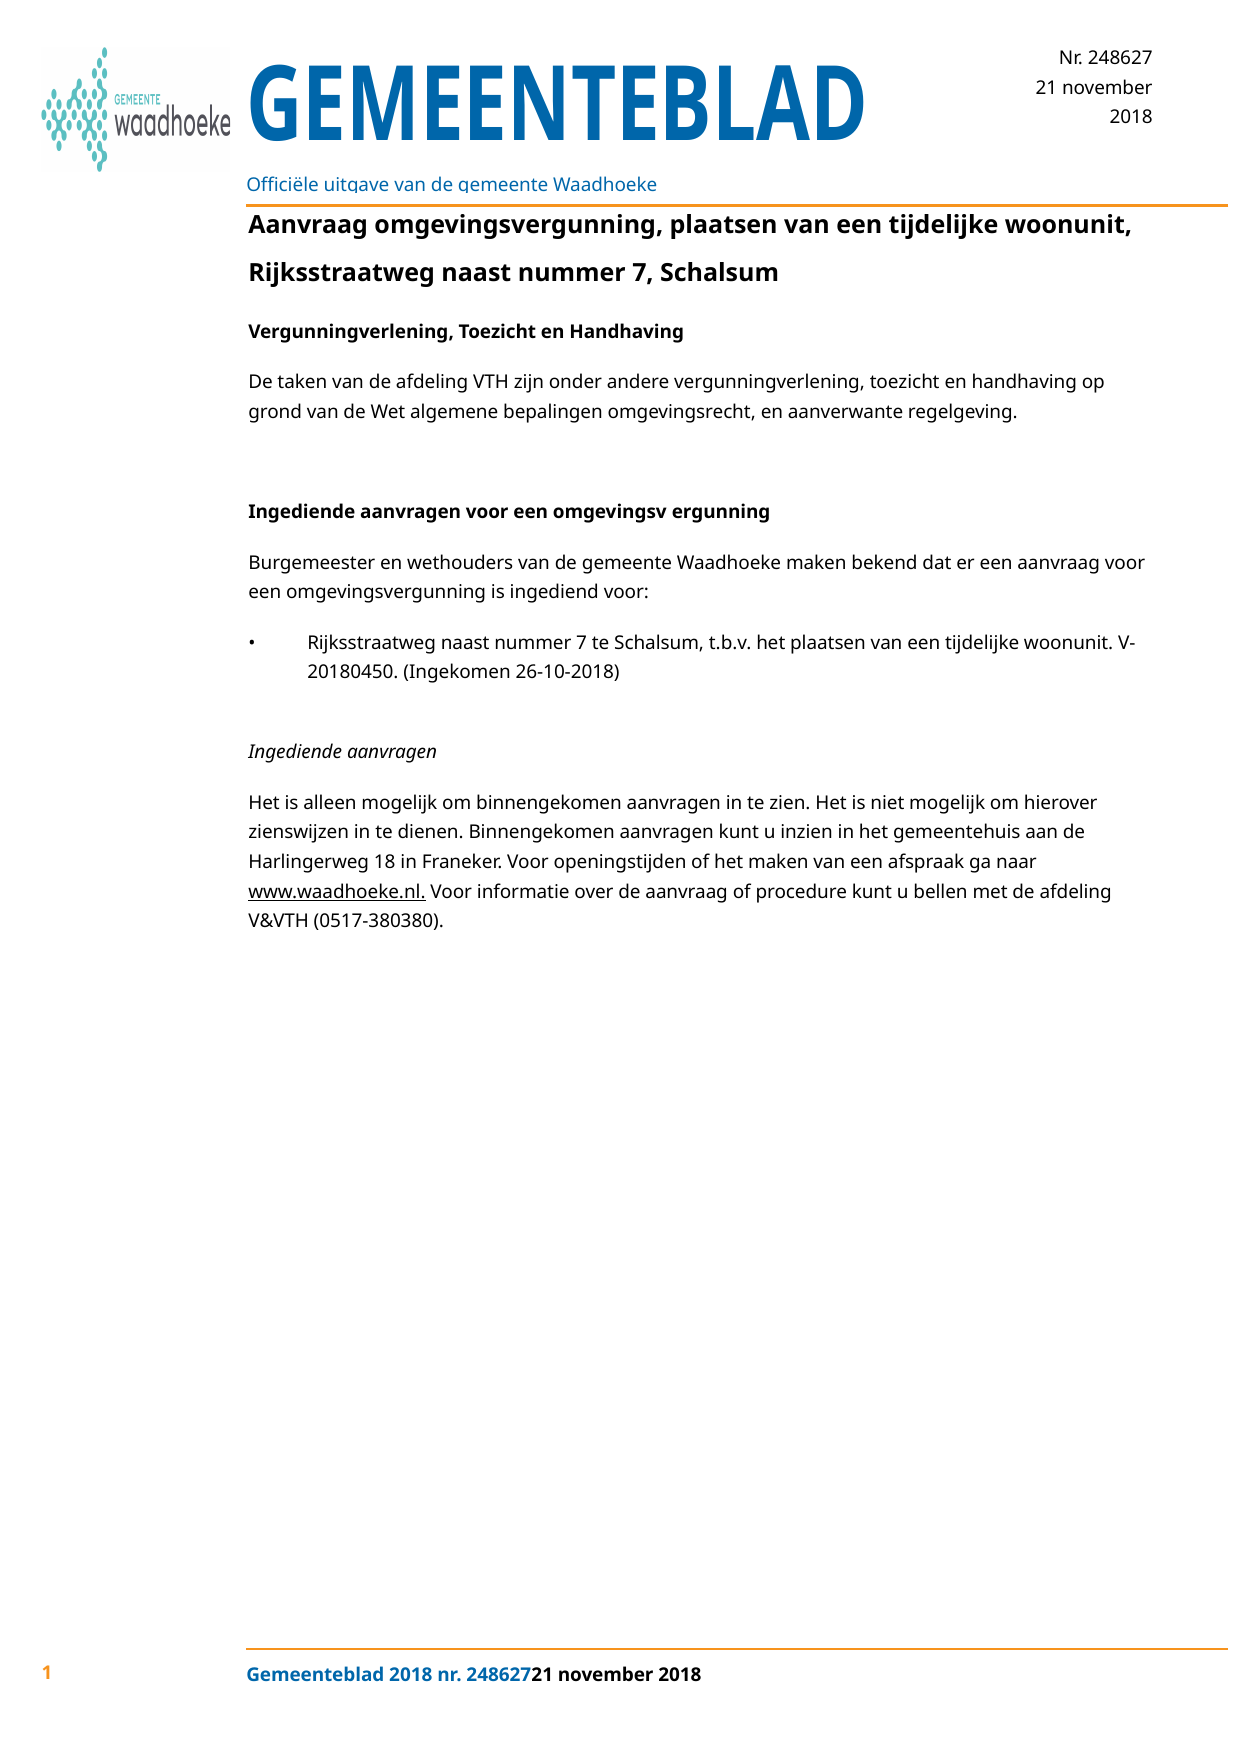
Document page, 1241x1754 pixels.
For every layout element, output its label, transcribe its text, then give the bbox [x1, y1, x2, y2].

picture [41, 47, 231, 172]
text Ingediende aanvragen voor een omgevingsv ergunning [248, 499, 1152, 524]
list Rijksstraatweg naast nummer 7 te Schalsum, t.b.v. het plaatsen van een tijdelijke woonunit. V-20180450. (Ingekomen 26-10-2018) [248, 629, 1152, 684]
text Aanvraag omgevingsvergunning, plaatsen van een tijdelijke woonunit, Rijksstraatweg naast nummer 7, Schalsum [248, 207, 1152, 288]
text Het is alleen mogelijk om binnengekomen aanvragen in te zien. Het is niet mogelijk om hierover zienswijzen in te dienen. Binnengekomen aanvragen kunt u inzien in het gemeentehuis aan de Harlingerweg 18 in Franeker. Voor openingstijden of het maken van een afspraak ga naar www.waadhoeke.nl. Voor informatie over de aanvraag of procedure kunt u bellen met de afdeling V&VTH (0517-380380). [248, 789, 1152, 933]
text Vergunningverlening, Toezicht en Handhaving [248, 318, 1152, 344]
text Ingediende aanvragen [248, 739, 1152, 764]
text De taken van de afdeling VTH zijn onder andere vergunningverlening, toezicht en handhaving op grond van de Wet algemene bepalingen omgevingsrecht, en aanverwante regelgeving. [248, 368, 1152, 424]
text Burgemeester en wethouders van de gemeente Waadhoeke maken bekend dat er een aanvraag voor een omgevingsvergunning is ingediend voor: [248, 549, 1152, 604]
